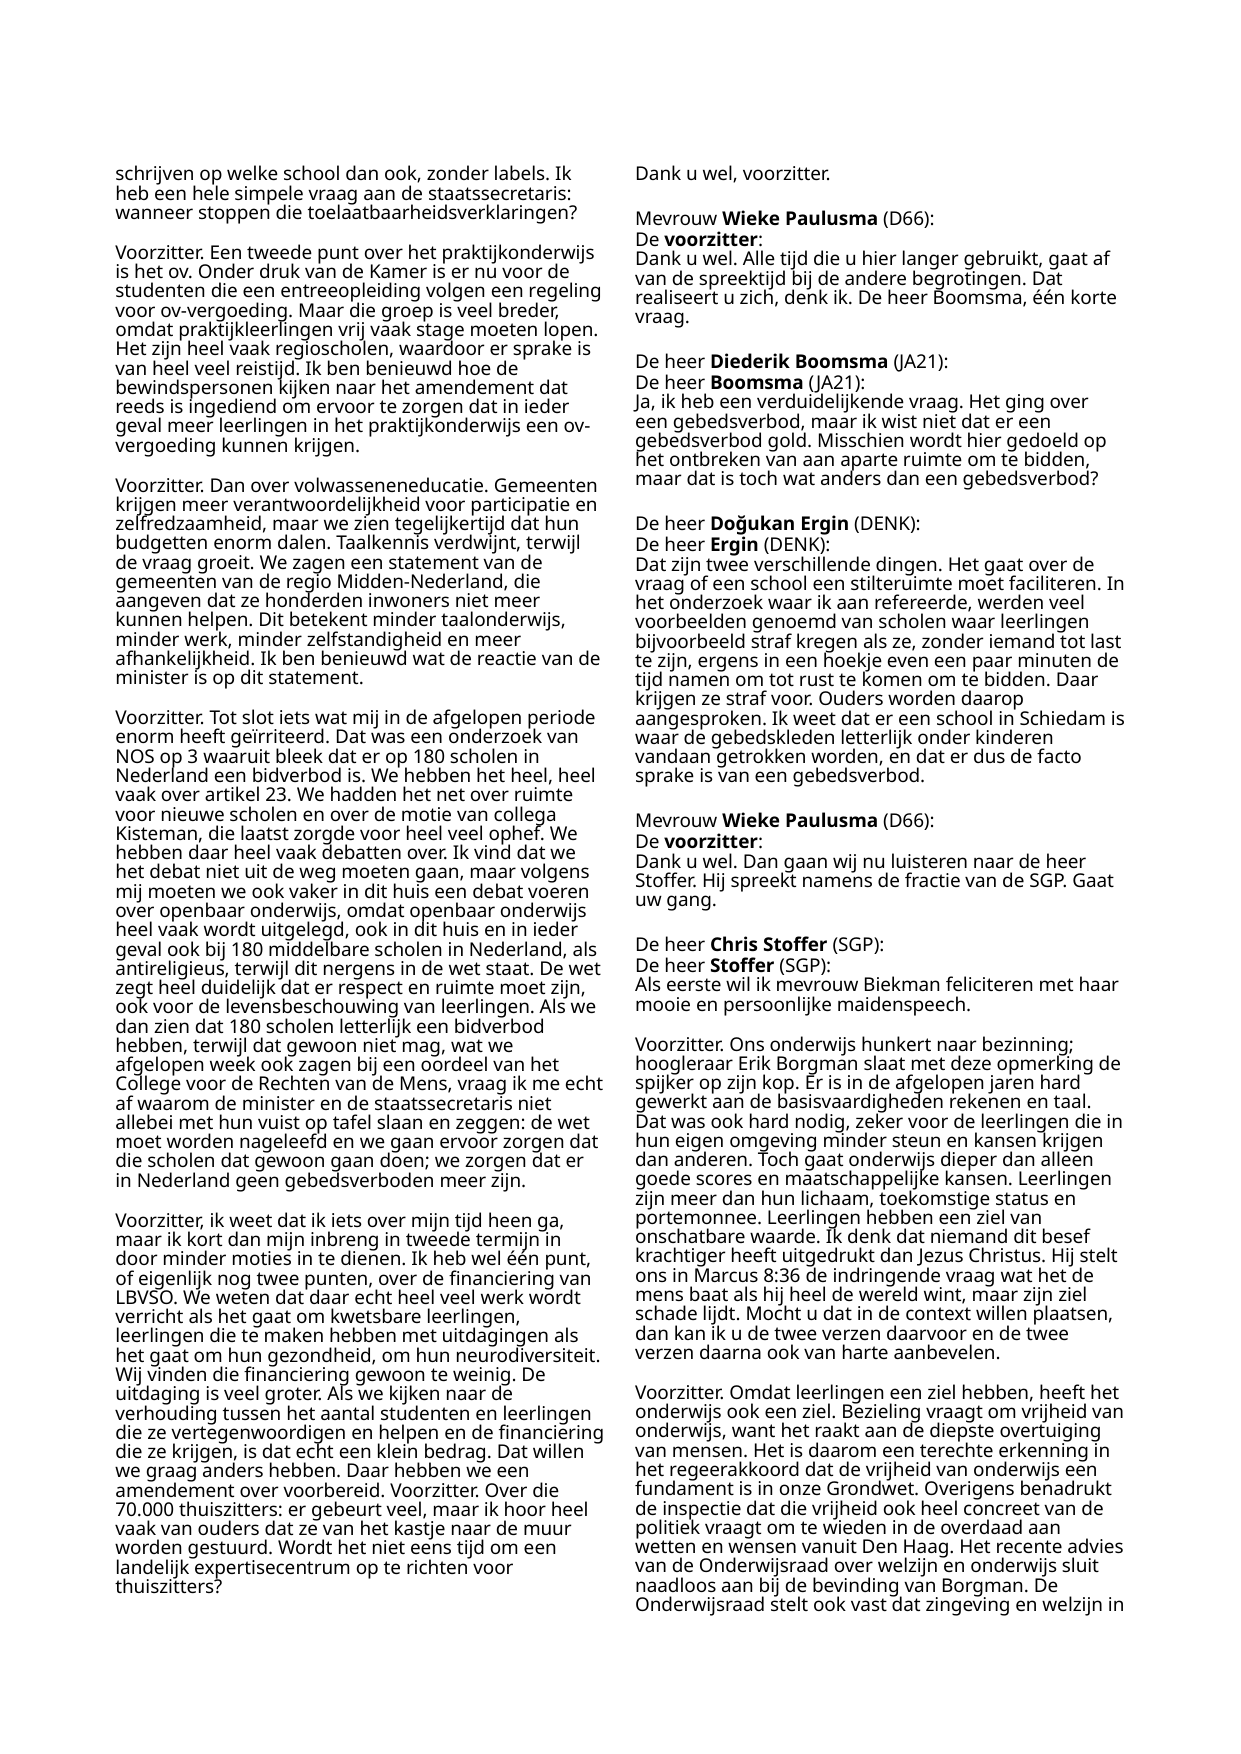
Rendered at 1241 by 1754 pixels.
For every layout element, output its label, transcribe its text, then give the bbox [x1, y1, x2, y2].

text Dank u wel. Dan gaan wij nu luisteren naar de heer Stoffer. Hij spreekt namens de fractie van de SGP. Gaat uw gang. [635, 853, 1125, 910]
text Dat zijn twee verschillende dingen. Het gaat over de vraag of een school een stilteruimte moet faciliteren. In het onderzoek waar ik aan refereerde, werden veel voorbeelden genoemd van scholen waar leerlingen bijvoorbeeld straf kregen als ze, zonder iemand tot last te zijn, ergens in een hoekje even een paar minuten de tijd namen om tot rust te komen om te bidden. Daar krijgen ze straf voor. Ouders worden daarop aangesproken. Ik weet dat er een school in Schiedam is waar de gebedskleden letterlijk onder kinderen vandaan getrokken worden, en dat er dus de facto sprake is van een gebedsverbod. [635, 556, 1125, 787]
text Voorzitter. Een tweede punt over het praktijkonderwijs is het ov. Onder druk van de Kamer is er nu voor de studenten die een entreeopleiding volgen een regeling voor ov-vergoeding. Maar die groep is veel breder, omdat praktijkleerlingen vrij vaak stage moeten lopen. Het zijn heel vaak regioscholen, waardoor er sprake is van heel veel reistijd. Ik ben benieuwd hoe de bewindspersonen kijken naar het amendement dat reeds is ingediend om ervoor te zorgen dat in ieder geval meer leerlingen in het praktijkonderwijs een ov-vergoeding kunnen krijgen. [115, 244, 605, 456]
text Dank u wel. Alle tijd die u hier langer gebruikt, gaat af van de spreektijd bij de andere begrotingen. Dat realiseert u zich, denk ik. De heer Boomsma, één korte vraag. [635, 250, 1125, 327]
text schrijven op welke school dan ook, zonder labels. Ik heb een hele simpele vraag aan de staatssecretaris: wanneer stoppen die toelaatbaarheidsverklaringen? [115, 165, 605, 223]
text De heer Diederik Boomsma (JA21): [635, 348, 1125, 374]
text Voorzitter. Dan over volwasseneneducatie. Gemeenten krijgen meer verantwoordelijkheid voor participatie en zelfredzaamheid, maar we zien tegelijkertijd dat hun budgetten enorm dalen. Taalkennis verdwijnt, terwijl de vraag groeit. We zagen een statement van de gemeenten van de regio Midden-Nederland, die aangeven dat ze honderden inwoners niet meer kunnen helpen. Dit betekent minder taalonderwijs, minder werk, minder zelfstandigheid en meer afhankelijkheid. Ik ben benieuwd wat de reactie van de minister is op dit statement. [115, 477, 605, 688]
text De heer Chris Stoffer (SGP): [635, 931, 1125, 957]
text De heer Stoffer (SGP): [635, 957, 1125, 976]
text Voorzitter. Tot slot iets wat mij in de afgelopen periode enorm heeft geïrriteerd. Dat was een onderzoek van NOS op 3 waaruit bleek dat er op 180 scholen in Nederland een bidverbod is. We hebben het heel, heel vaak over artikel 23. We hadden het net over ruimte voor nieuwe scholen en over de motie van collega Kisteman, die laatst zorgde voor heel veel ophef. We hebben daar heel vaak debatten over. Ik vind dat we het debat niet uit de weg moeten gaan, maar volgens mij moeten we ook vaker in dit huis een debat voeren over openbaar onderwijs, omdat openbaar onderwijs heel vaak wordt uitgelegd, ook in dit huis en in ieder geval ook bij 180 middelbare scholen in Nederland, als antireligieus, terwijl dit nergens in de wet staat. De wet zegt heel duidelijk dat er respect en ruimte moet zijn, ook voor de levensbeschouwing van leerlingen. Als we dan zien dat 180 scholen letterlijk een bidverbod hebben, terwijl dat gewoon niet mag, wat we afgelopen week ook zagen bij een oordeel van het College voor de Rechten van de Mens, vraag ik me echt af waarom de minister en de staatssecretaris niet allebei met hun vuist op tafel slaan en zeggen: de wet moet worden nageleefd en we gaan ervoor zorgen dat die scholen dat gewoon gaan doen; we zorgen dat er in Nederland geen gebedsverboden meer zijn. [115, 709, 605, 1191]
text De heer Ergin (DENK): [635, 536, 1125, 556]
text Voorzitter. Omdat leerlingen een ziel hebben, heeft het onderwijs ook een ziel. Bezieling vraagt om vrijheid van onderwijs, want het raakt aan de diepste overtuiging van mensen. Het is daarom een terechte erkenning in het regeerakkoord dat de vrijheid van onderwijs een fundament is in onze Grondwet. Overigens benadrukt de inspectie dat die vrijheid ook heel concreet van de politiek vraagt om te wieden in de overdaad aan wetten en wensen vanuit Den Haag. Het recente advies van de Onderwijsraad over welzijn en onderwijs sluit naadloos aan bij de bevinding van Borgman. De Onderwijsraad stelt ook vast dat zingeving en welzijn in [635, 1384, 1125, 1615]
text Als eerste wil ik mevrouw Biekman feliciteren met haar mooie en persoonlijke maidenspeech. [635, 976, 1125, 1015]
text Voorzitter, ik weet dat ik iets over mijn tijd heen ga, maar ik kort dan mijn inbreng in tweede termijn in door minder moties in te dienen. Ik heb wel één punt, of eigenlijk nog twee punten, over de financiering van LBVSO. We weten dat daar echt heel veel werk wordt verricht als het gaat om kwetsbare leerlingen, leerlingen die te maken hebben met uitdagingen als het gaat om hun gezondheid, om hun neurodiversiteit. Wij vinden die financiering gewoon te weinig. De uitdaging is veel groter. Als we kijken naar de verhouding tussen het aantal studenten en leerlingen die ze vertegenwoordigen en helpen en de financiering die ze krijgen, is dat echt een klein bedrag. Dat willen we graag anders hebben. Daar hebben we een amendement over voorbereid. Voorzitter. Over die 70.000 thuiszitters: er gebeurt veel, maar ik hoor heel vaak van ouders dat ze van het kastje naar de muur worden gestuurd. Wordt het niet eens tijd om een landelijk expertisecentrum op te richten voor thuiszitters? [115, 1212, 605, 1597]
text De heer Boomsma (JA21): [635, 374, 1125, 393]
text De voorzitter: [635, 231, 1125, 250]
text Mevrouw Wieke Paulusma (D66): [635, 808, 1125, 833]
text Voorzitter. Ons onderwijs hunkert naar bezinning; hoogleraar Erik Borgman slaat met deze opmerking de spijker op zijn kop. Er is in de afgelopen jaren hard gewerkt aan de basisvaardigheden rekenen en taal. Dat was ook hard nodig, zeker voor de leerlingen die in hun eigen omgeving minder steun en kansen krijgen dan anderen. Toch gaat onderwijs dieper dan alleen goede scores en maatschappelijke kansen. Leerlingen zijn meer dan hun lichaam, toekomstige status en portemonnee. Leerlingen hebben een ziel van onschatbare waarde. Ik denk dat niemand dit besef krachtiger heeft uitgedrukt dan Jezus Christus. Hij stelt ons in Marcus 8:36 de indringende vraag wat het de mens baat als hij heel de wereld wint, maar zijn ziel schade lijdt. Mocht u dat in de context willen plaatsen, dan kan ik u de twee verzen daarvoor en de twee verzen daarna ook van harte aanbevelen. [635, 1036, 1125, 1363]
text Ja, ik heb een verduidelijkende vraag. Het ging over een gebedsverbod, maar ik wist niet dat er een gebedsverbod gold. Misschien wordt hier gedoeld op het ontbreken van aan aparte ruimte om te bidden, maar dat is toch wat anders dan een gebedsverbod? [635, 393, 1125, 490]
text De heer Doğukan Ergin (DENK): [635, 511, 1125, 536]
text Mevrouw Wieke Paulusma (D66): [635, 205, 1125, 231]
text Dank u wel, voorzitter. [635, 165, 1125, 184]
text De voorzitter: [635, 833, 1125, 853]
